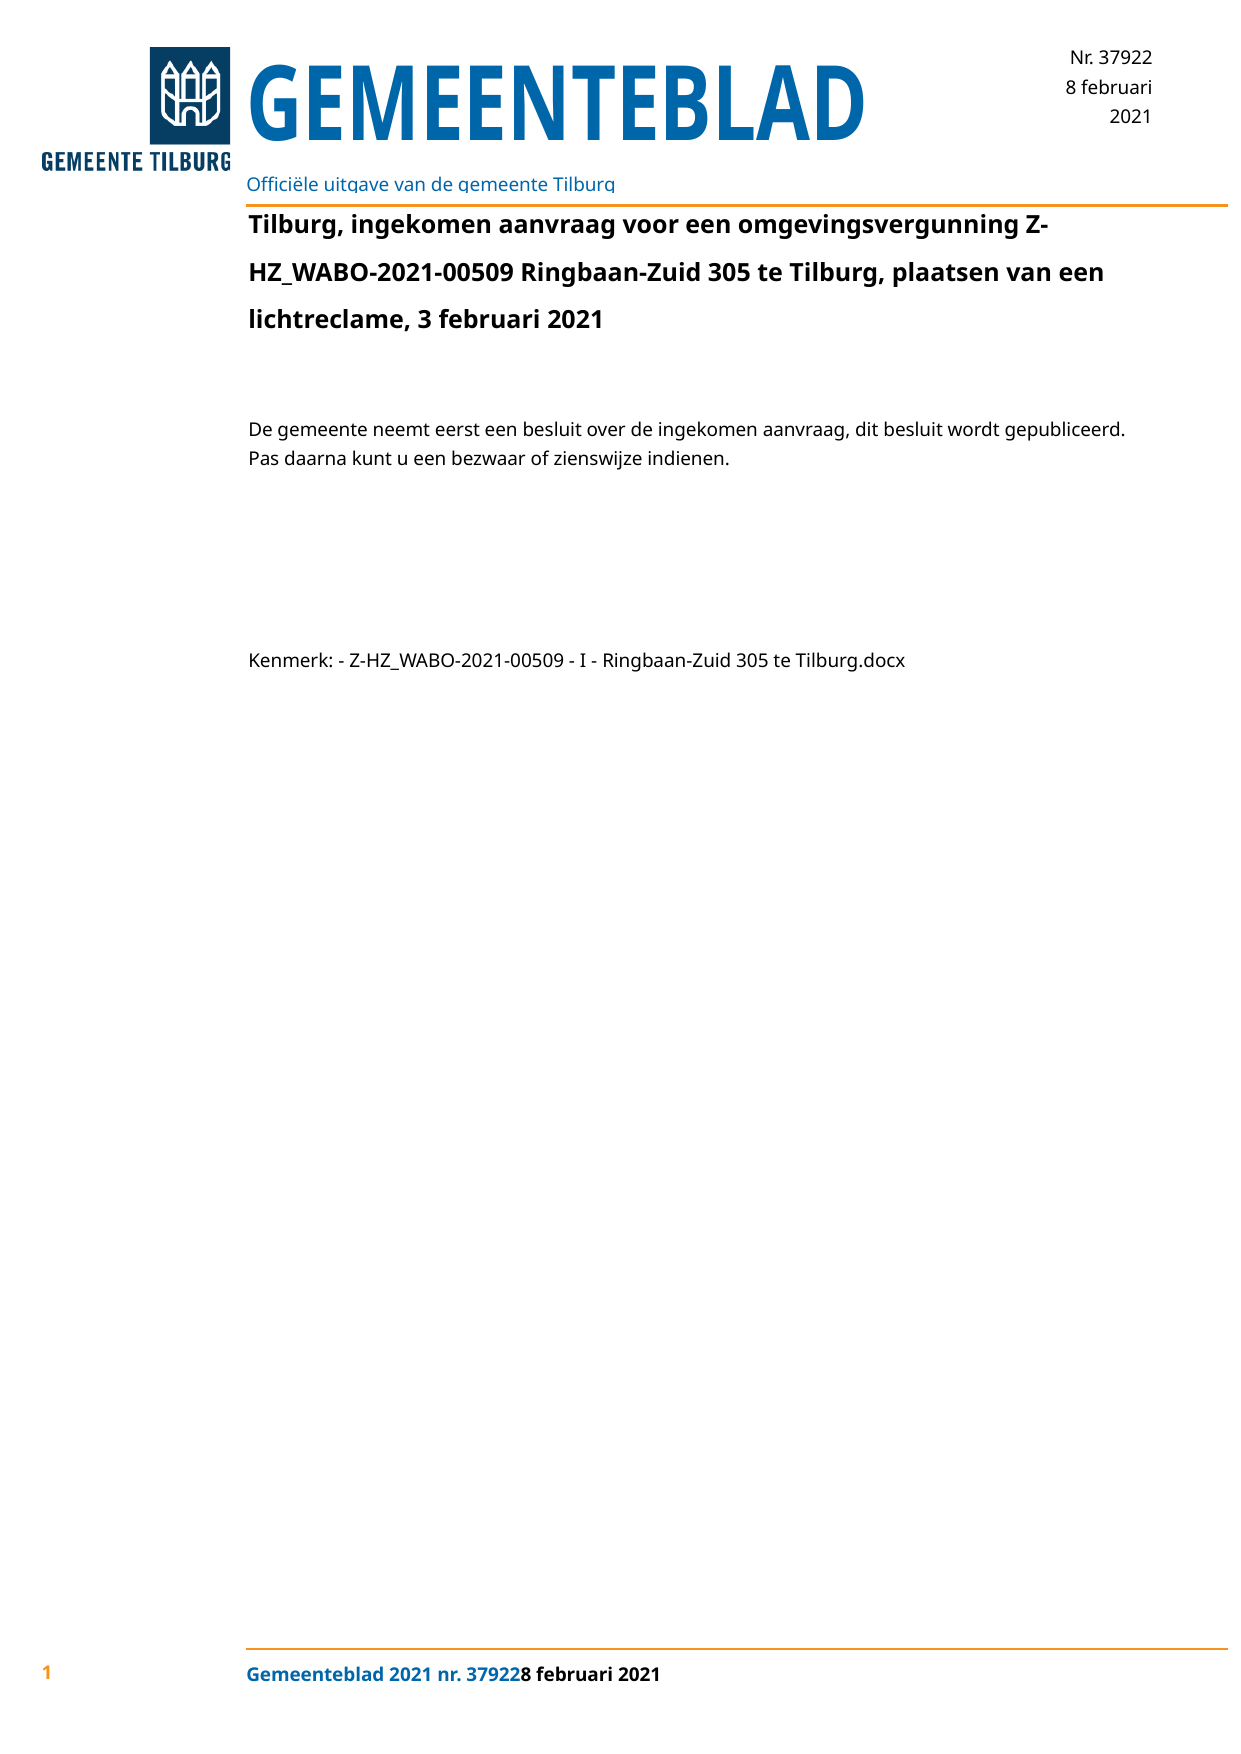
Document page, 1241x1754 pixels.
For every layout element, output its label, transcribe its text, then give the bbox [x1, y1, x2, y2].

picture [41, 47, 231, 172]
text Tilburg, ingekomen aanvraag voor een omgevingsvergunning Z-HZ_WABO-2021-00509 Ringbaan-Zuid 305 te Tilburg, plaatsen van een lichtreclame, 3 februari 2021 [248, 207, 1152, 336]
text De gemeente neemt eerst een besluit over de ingekomen aanvraag, dit besluit wordt gepubliceerd. Pas daarna kunt u een bezwaar of zienswijze indienen. [248, 416, 1152, 471]
text Kenmerk: - Z-HZ_WABO-2021-00509 - I - Ringbaan-Zuid 305 te Tilburg.docx [248, 647, 1152, 673]
